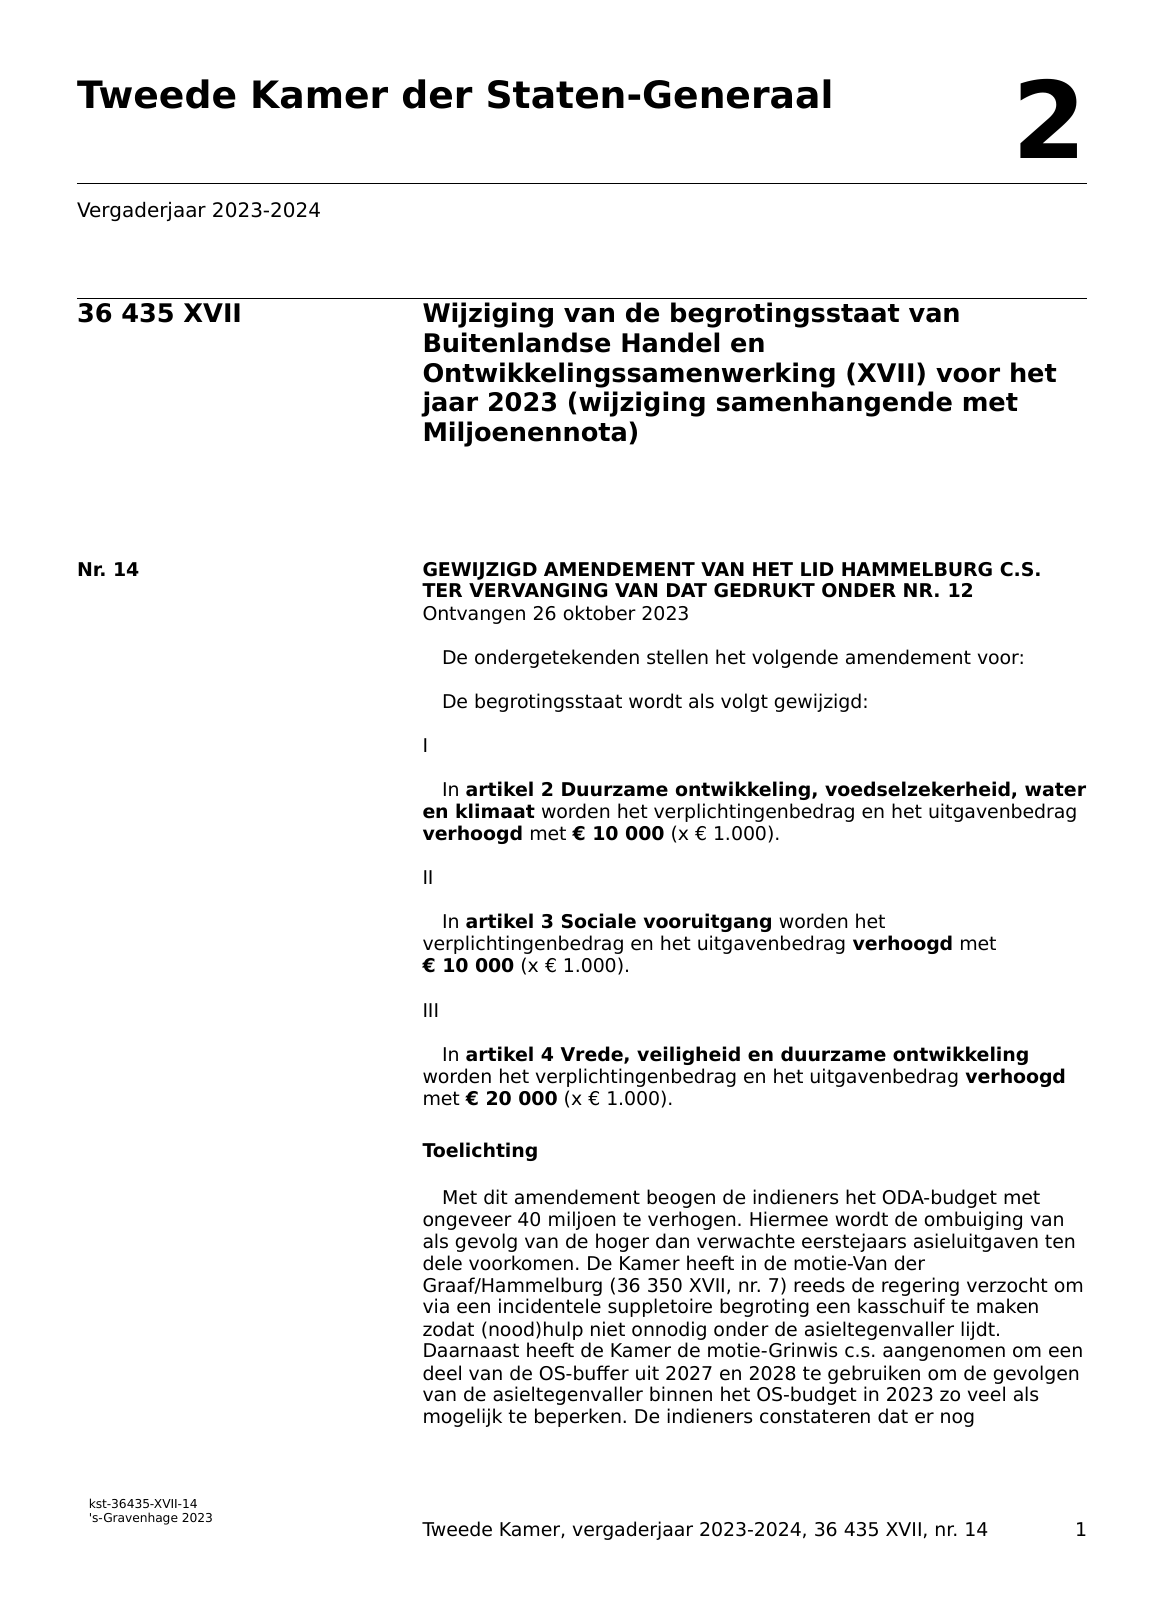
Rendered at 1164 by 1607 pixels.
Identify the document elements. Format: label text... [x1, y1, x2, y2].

text kst-36435-XVII-14 [88, 1497, 323, 1511]
subtitle Toelichting [422, 1139, 1087, 1162]
text In artikel 2 Duurzame ontwikkeling, voedselzekerheid, water en klimaat worden het verplichtingenbedrag en het uitgavenbedrag verhoogd met € 10 000 (x € 1.000). [422, 779, 1087, 845]
text De begrotingsstaat wordt als volgt gewijzigd: [422, 691, 1087, 713]
text Ontvangen 26 oktober 2023 [422, 602, 1087, 624]
text In artikel 3 Sociale vooruitgang worden het verplichtingenbedrag en het uitgavenbedrag verhoogd met € 10 000 (x € 1.000). [422, 911, 1087, 977]
table_header Tweede Kamer der Staten-Generaal [77, 59, 886, 183]
text Met dit amendement beogen de indieners het ODA-budget met ongeveer 40 miljoen te verhogen. Hiermee wordt de ombuiging van als gevolg van de hoger dan verwachte eerstejaars asieluitgaven ten dele voorkomen. De Kamer heeft in de motie-Van der Graaf/Hammelburg (36 350 XVII, nr. 7) reeds de regering verzocht om via een incidentele suppletoire begroting een kasschuif te maken zodat (nood)hulp niet onnodig onder de asieltegenvaller lijdt. Daarnaast heeft de Kamer de motie-Grinwis c.s. aangenomen om een deel van de OS-buffer uit 2027 en 2028 te gebruiken om de gevolgen van de asieltegenvaller binnen het OS-budget in 2023 zo veel als mogelijk te beperken. De indieners constateren dat er nog [422, 1187, 1087, 1428]
text 's-Gravenhage 2023 [88, 1511, 323, 1525]
text De ondergetekenden stellen het volgende amendement voor: [422, 647, 1087, 668]
subtitle Nr. 14 GEWIJZIGD AMENDEMENT VAN HET LID HAMMELBURG C.S. TER VERVANGING VAN DAT GEDRUKT ONDER NR. 12 [77, 558, 1087, 602]
text I [422, 735, 1087, 757]
text III [422, 999, 1087, 1021]
table_cell Vergaderjaar 2023-2024 [77, 184, 1087, 298]
subtitle 36 435 XVII Wijziging van de begrotingsstaat van Buitenlandse Handel en Ontwikkelingssamenwerking (XVII) voor het jaar 2023 (wijziging samenhangende met Miljoenennota) [77, 299, 1087, 447]
text II [422, 867, 1087, 889]
table_header 2 [886, 59, 1087, 183]
text In artikel 4 Vrede, veiligheid en duurzame ontwikkeling worden het verplichtingenbedrag en het uitgavenbedrag verhoogd met € 20 000 (x € 1.000). [422, 1044, 1087, 1109]
